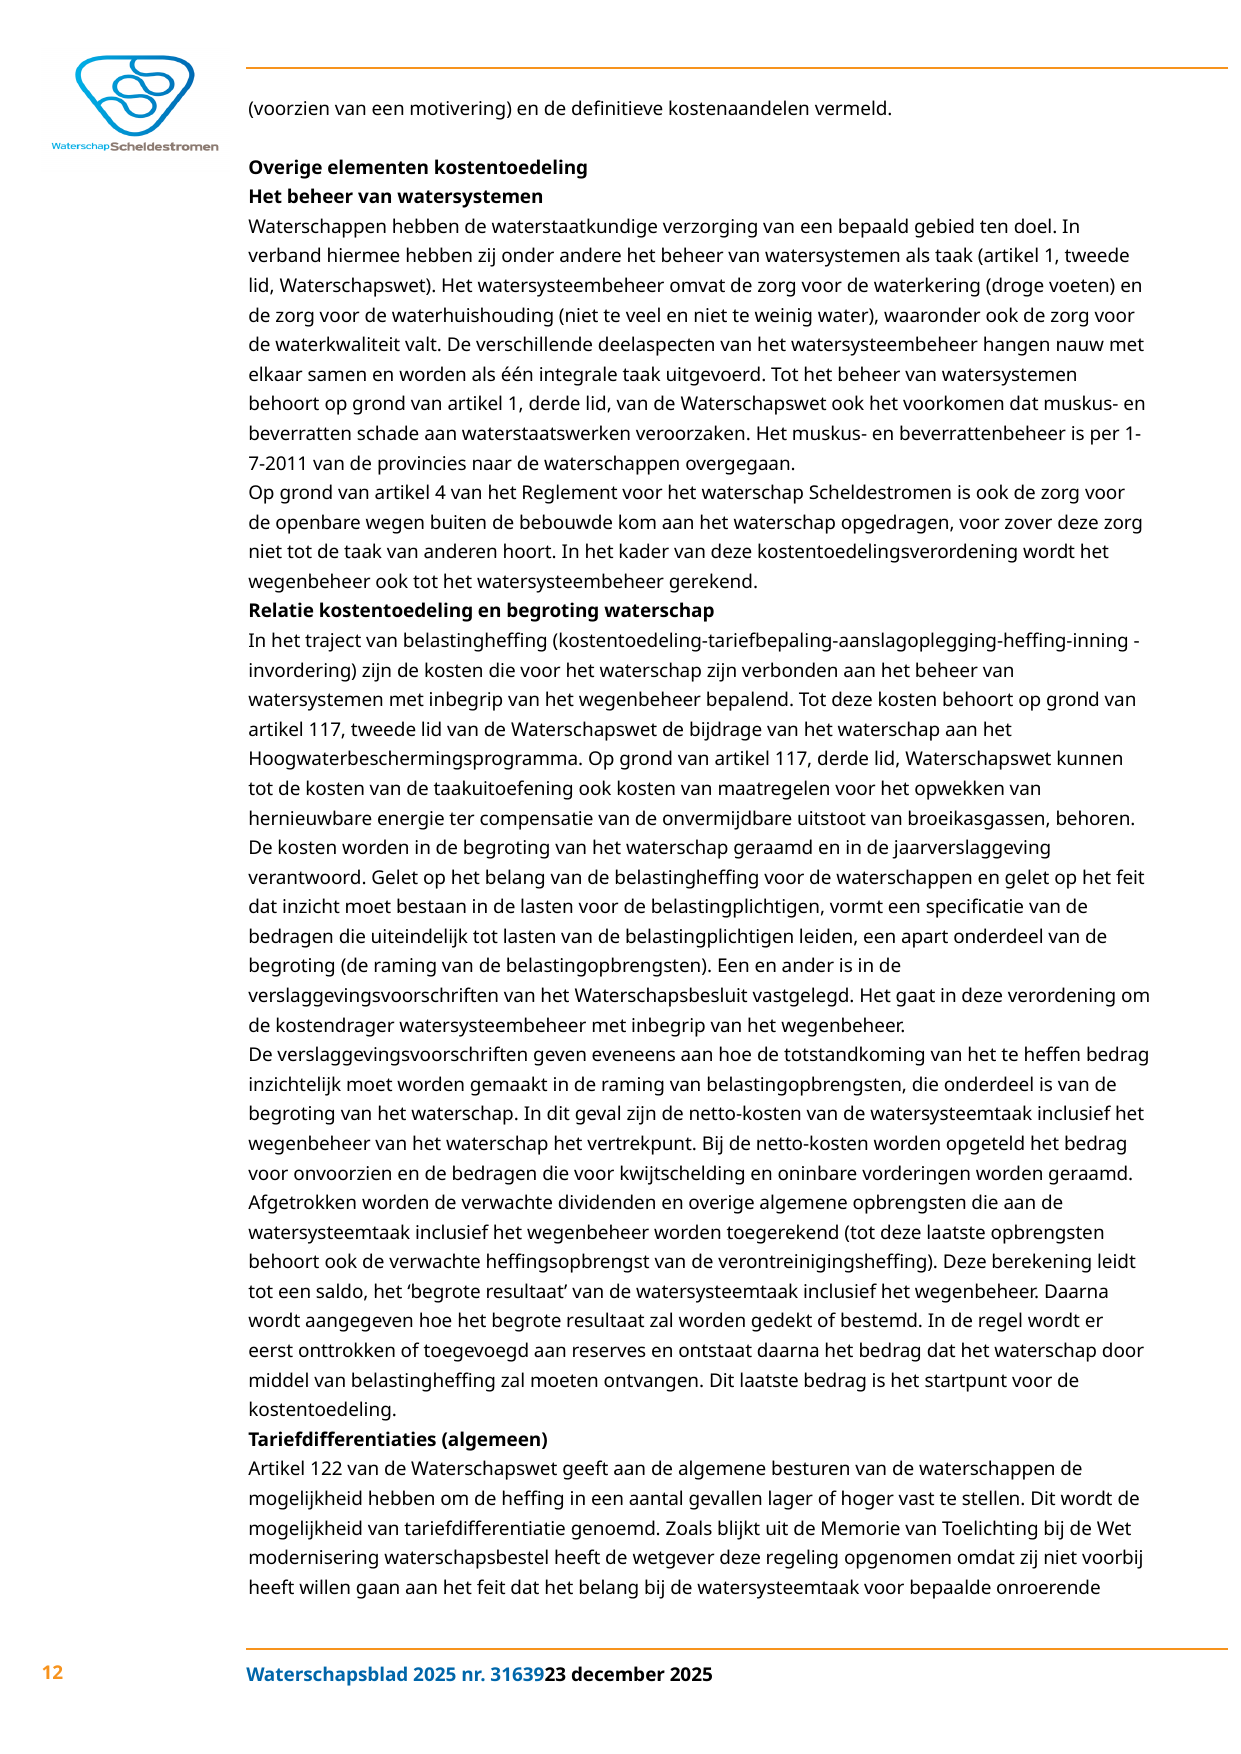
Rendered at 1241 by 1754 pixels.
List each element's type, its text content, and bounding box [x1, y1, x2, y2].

text Waterschappen hebben de waterstaatkundige verzorging van een bepaald gebied ten doel. In verband hiermee hebben zij onder andere het beheer van watersystemen als taak (artikel 1, tweede lid, Waterschapswet). Het watersysteembeheer omvat de zorg voor de waterkering (droge voeten) en de zorg voor de waterhuishouding (niet te veel en niet te weinig water), waaronder ook de zorg voor de waterkwaliteit valt. De verschillende deelaspecten van het watersysteembeheer hangen nauw met elkaar samen en worden als één integrale taak uitgevoerd. Tot het beheer van watersystemen behoort op grond van artikel 1, derde lid, van de Waterschapswet ook het voorkomen dat muskus- en beverratten schade aan waterstaatswerken veroorzaken. Het muskus- en beverrattenbeheer is per 1-7-2011 van de provincies naar de waterschappen overgegaan. [248, 213, 1152, 476]
text Op grond van artikel 4 van het Reglement voor het waterschap Scheldestromen is ook de zorg voor de openbare wegen buiten de bebouwde kom aan het waterschap opgedragen, voor zover deze zorg niet tot de taak van anderen hoort. In het kader van deze kostentoedelingsverordening wordt het wegenbeheer ook tot het watersysteembeheer gerekend. [248, 479, 1152, 594]
text In het traject van belastingheffing (kostentoedeling-tariefbepaling-aanslagoplegging-heffing-inning -invordering) zijn de kosten die voor het waterschap zijn verbonden aan het beheer van watersystemen met inbegrip van het wegenbeheer bepalend. Tot deze kosten behoort op grond van artikel 117, tweede lid van de Waterschapswet de bijdrage van het waterschap aan het Hoogwaterbeschermingsprogramma. Op grond van artikel 117, derde lid, Waterschapswet kunnen tot de kosten van de taakuitoefening ook kosten van maatregelen voor het opwekken van hernieuwbare energie ter compensatie van de onvermijdbare uitstoot van broeikasgassen, behoren. [248, 627, 1152, 831]
text Het beheer van watersystemen [248, 183, 1152, 209]
text (voorzien van een motivering) en de definitieve kostenaandelen vermeld. [248, 95, 1152, 121]
text Overige elementen kostentoedeling [248, 154, 1152, 180]
text Tariefdifferentiaties (algemeen) [248, 1426, 1152, 1452]
text De verslaggevingsvoorschriften geven eveneens aan hoe de totstandkoming van het te heffen bedrag inzichtelijk moet worden gemaakt in de raming van belastingopbrengsten, die onderdeel is van de begroting van het waterschap. In dit geval zijn de netto-kosten van de watersysteemtaak inclusief het wegenbeheer van het waterschap het vertrekpunt. Bij de netto-kosten worden opgeteld het bedrag voor onvoorzien en de bedragen die voor kwijtschelding en oninbare vorderingen worden geraamd. Afgetrokken worden de verwachte dividenden en overige algemene opbrengsten die aan de watersysteemtaak inclusief het wegenbeheer worden toegerekend (tot deze laatste opbrengsten behoort ook de verwachte heffingsopbrengst van de verontreinigingsheffing). Deze berekening leidt tot een saldo, het ‘begrote resultaat’ van de watersysteemtaak inclusief het wegenbeheer. Daarna wordt aangegeven hoe het begrote resultaat zal worden gedekt of bestemd. In de regel wordt er eerst onttrokken of toegevoegd aan reserves en ontstaat daarna het bedrag dat het waterschap door middel van belastingheffing zal moeten ontvangen. Dit laatste bedrag is het startpunt voor de kostentoedeling. [248, 1041, 1152, 1422]
picture [41, 47, 231, 172]
text Artikel 122 van de Waterschapswet geeft aan de algemene besturen van de waterschappen de mogelijkheid hebben om de heffing in een aantal gevallen lager of hoger vast te stellen. Dit wordt de mogelijkheid van tariefdifferentiatie genoemd. Zoals blijkt uit de Memorie van Toelichting bij de Wet modernisering waterschapsbestel heeft de wetgever deze regeling opgenomen omdat zij niet voorbij heeft willen gaan aan het feit dat het belang bij de watersysteemtaak voor bepaalde onroerende [248, 1456, 1152, 1600]
text Relatie kostentoedeling en begroting waterschap [248, 598, 1152, 623]
text De kosten worden in de begroting van het waterschap geraamd en in de jaarverslaggeving verantwoord. Gelet op het belang van de belastingheffing voor de waterschappen en gelet op het feit dat inzicht moet bestaan in de lasten voor de belastingplichtigen, vormt een specificatie van de bedragen die uiteindelijk tot lasten van de belastingplichtigen leiden, een apart onderdeel van de begroting (de raming van de belastingopbrengsten). Een en ander is in de verslaggevingsvoorschriften van het Waterschapsbesluit vastgelegd. Het gaat in deze verordening om de kostendrager watersysteembeheer met inbegrip van het wegenbeheer. [248, 834, 1152, 1038]
